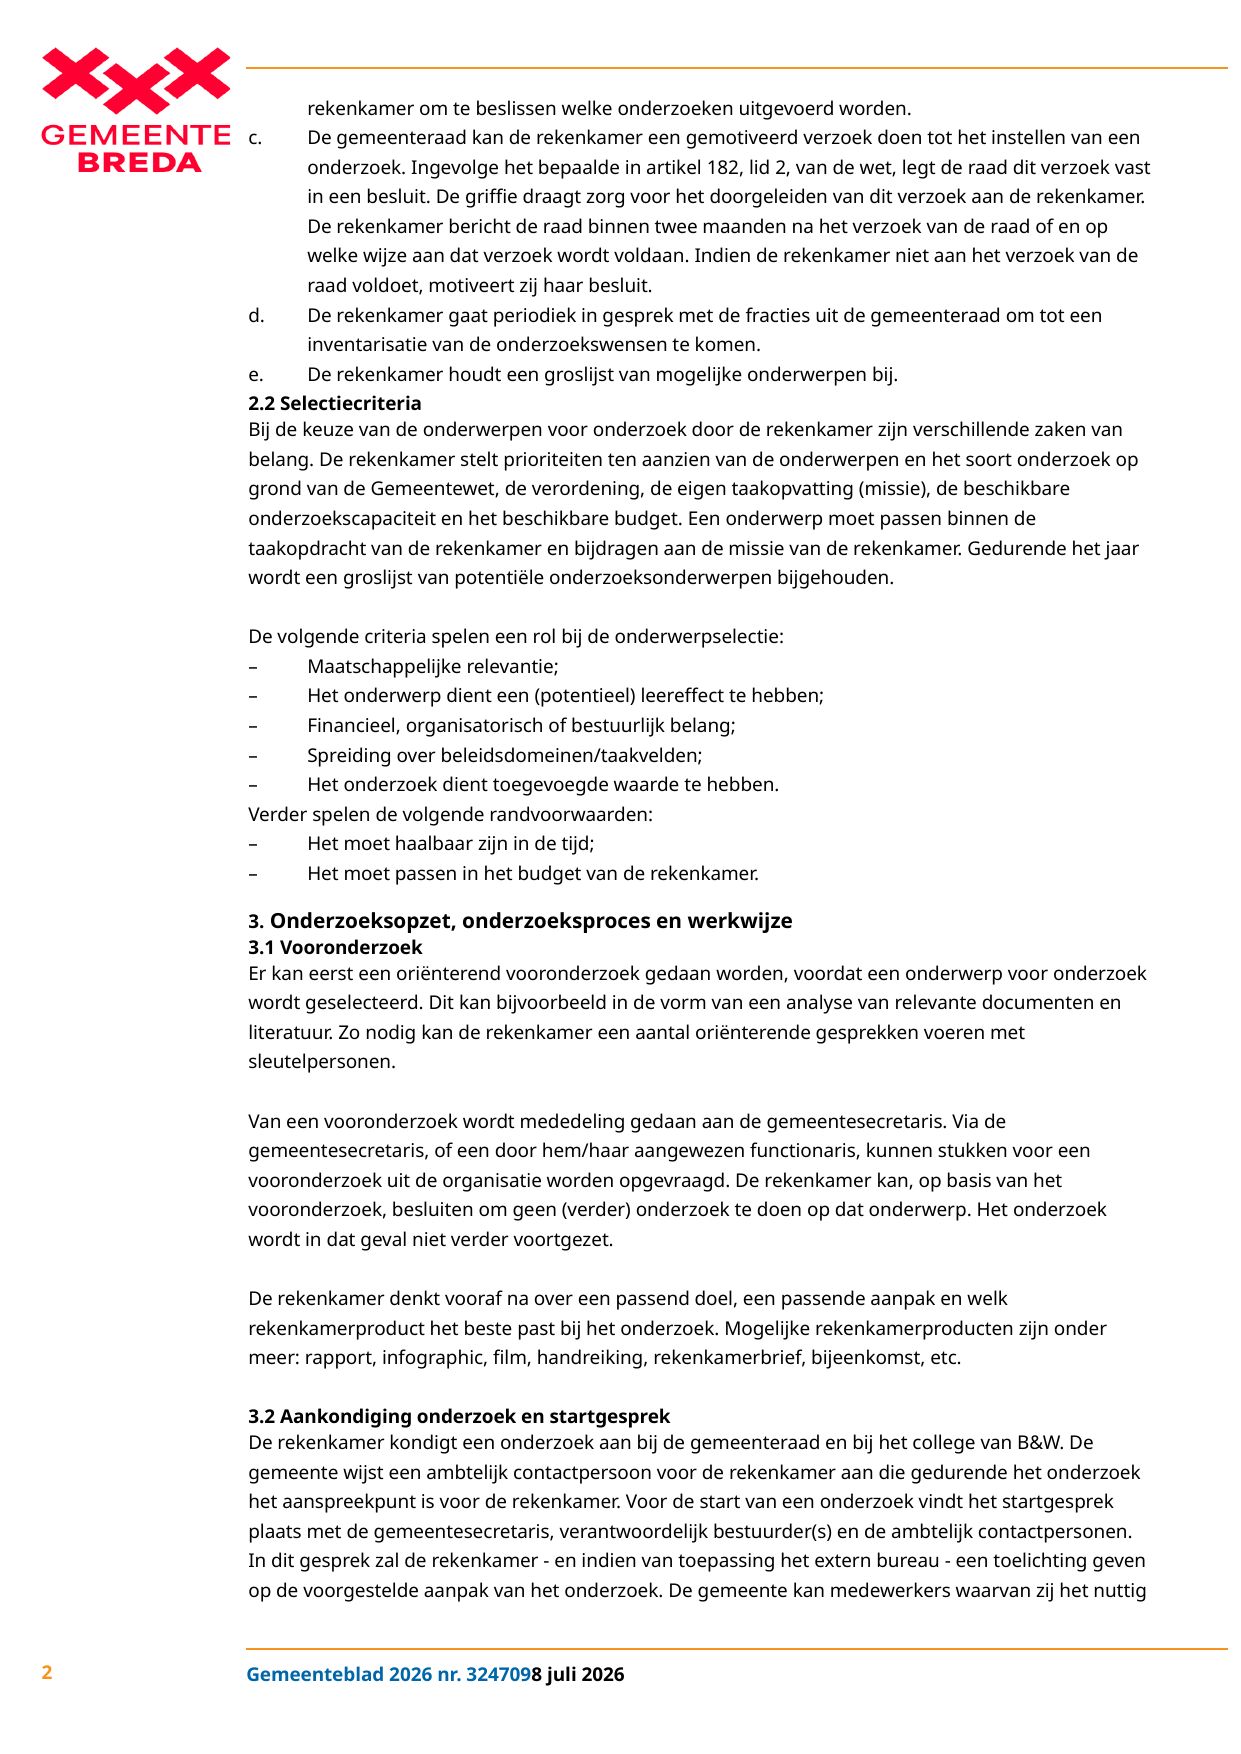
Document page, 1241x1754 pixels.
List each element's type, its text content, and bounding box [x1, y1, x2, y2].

list Financieel, organisatorisch of bestuurlijk belang; [248, 712, 1152, 738]
text 2.2 Selectiecriteria [248, 391, 1152, 416]
text Er kan eerst een oriënterend vooronderzoek gedaan worden, voordat een onderwerp voor onderzoek wordt geselecteerd. Dit kan bijvoorbeeld in de vorm van een analyse van relevante documenten en literatuur. Zo nodig kan de rekenkamer een aantal oriënterende gesprekken voeren met sleutelpersonen. [248, 960, 1152, 1074]
list Maatschappelijke relevantie; [248, 653, 1152, 679]
text 3.2 Aankondiging onderzoek en startgesprek [248, 1404, 1152, 1429]
list Het moet passen in het budget van de rekenkamer. [248, 860, 1152, 886]
list De gemeenteraad kan de rekenkamer een gemotiveerd verzoek doen tot het instellen van een onderzoek. Ingevolge het bepaalde in artikel 182, lid 2, van de wet, legt de raad dit verzoek vast in een besluit. De griffie draagt zorg voor het doorgeleiden van dit verzoek aan de rekenkamer. De rekenkamer bericht de raad binnen twee maanden na het verzoek van de raad of en op welke wijze aan dat verzoek wordt voldaan. Indien de rekenkamer niet aan het verzoek van de raad voldoet, motiveert zij haar besluit. [248, 124, 1152, 298]
list De rekenkamer houdt een groslijst van mogelijke onderwerpen bij. [248, 361, 1152, 387]
list Spreiding over beleidsdomeinen/taakvelden; [248, 742, 1152, 767]
text De rekenkamer denkt vooraf na over een passend doel, een passende aanpak en welk rekenkamerproduct het beste past bij het onderzoek. Mogelijke rekenkamerproducten zijn onder meer: rapport, infographic, film, handreiking, rekenkamerbrief, bijeenkomst, etc. [248, 1285, 1152, 1370]
list rekenkamer om te beslissen welke onderzoeken uitgevoerd worden. [248, 95, 1152, 121]
text Van een vooronderzoek wordt mededeling gedaan aan de gemeentesecretaris. Via de gemeentesecretaris, of een door hem/haar aangewezen functionaris, kunnen stukken voor een vooronderzoek uit de organisatie worden opgevraagd. De rekenkamer kan, op basis van het vooronderzoek, besluiten om geen (verder) onderzoek te doen op dat onderwerp. Het onderzoek wordt in dat geval niet verder voortgezet. [248, 1108, 1152, 1252]
list Het moet haalbaar zijn in de tijd; [248, 831, 1152, 856]
list Het onderzoek dient toegevoegde waarde te hebben. [248, 771, 1152, 797]
text 3.1 Vooronderzoek [248, 934, 1152, 960]
text 3. Onderzoeksopzet, onderzoeksproces en werkwijze [248, 906, 1152, 934]
text Bij de keuze van de onderwerpen voor onderzoek door de rekenkamer zijn verschillende zaken van belang. De rekenkamer stelt prioriteiten ten aanzien van de onderwerpen en het soort onderzoek op grond van de Gemeentewet, de verordening, de eigen taakopvatting (missie), de beschikbare onderzoekscapaciteit en het beschikbare budget. Een onderwerp moet passen binnen de taakopdracht van de rekenkamer en bijdragen aan de missie van de rekenkamer. Gedurende het jaar wordt een groslijst van potentiële onderzoeksonderwerpen bijgehouden. [248, 416, 1152, 590]
text De rekenkamer kondigt een onderzoek aan bij de gemeenteraad en bij het college van B&W. De gemeente wijst een ambtelijk contactpersoon voor de rekenkamer aan die gedurende het onderzoek het aanspreekpunt is voor de rekenkamer. Voor de start van een onderzoek vindt het startgesprek plaats met de gemeentesecretaris, verantwoordelijk bestuurder(s) en de ambtelijk contactpersonen. In dit gesprek zal de rekenkamer - en indien van toepassing het extern bureau - een toelichting geven op de voorgestelde aanpak van het onderzoek. De gemeente kan medewerkers waarvan zij het nuttig [248, 1429, 1152, 1603]
list Het onderwerp dient een (potentieel) leereffect te hebben; [248, 683, 1152, 708]
text De volgende criteria spelen een rol bij de onderwerpselectie: [248, 623, 1152, 649]
picture [41, 47, 231, 172]
list De rekenkamer gaat periodiek in gesprek met de fracties uit de gemeenteraad om tot een inventarisatie van de onderzoekswensen te komen. [248, 302, 1152, 357]
text Verder spelen de volgende randvoorwaarden: [248, 801, 1152, 827]
